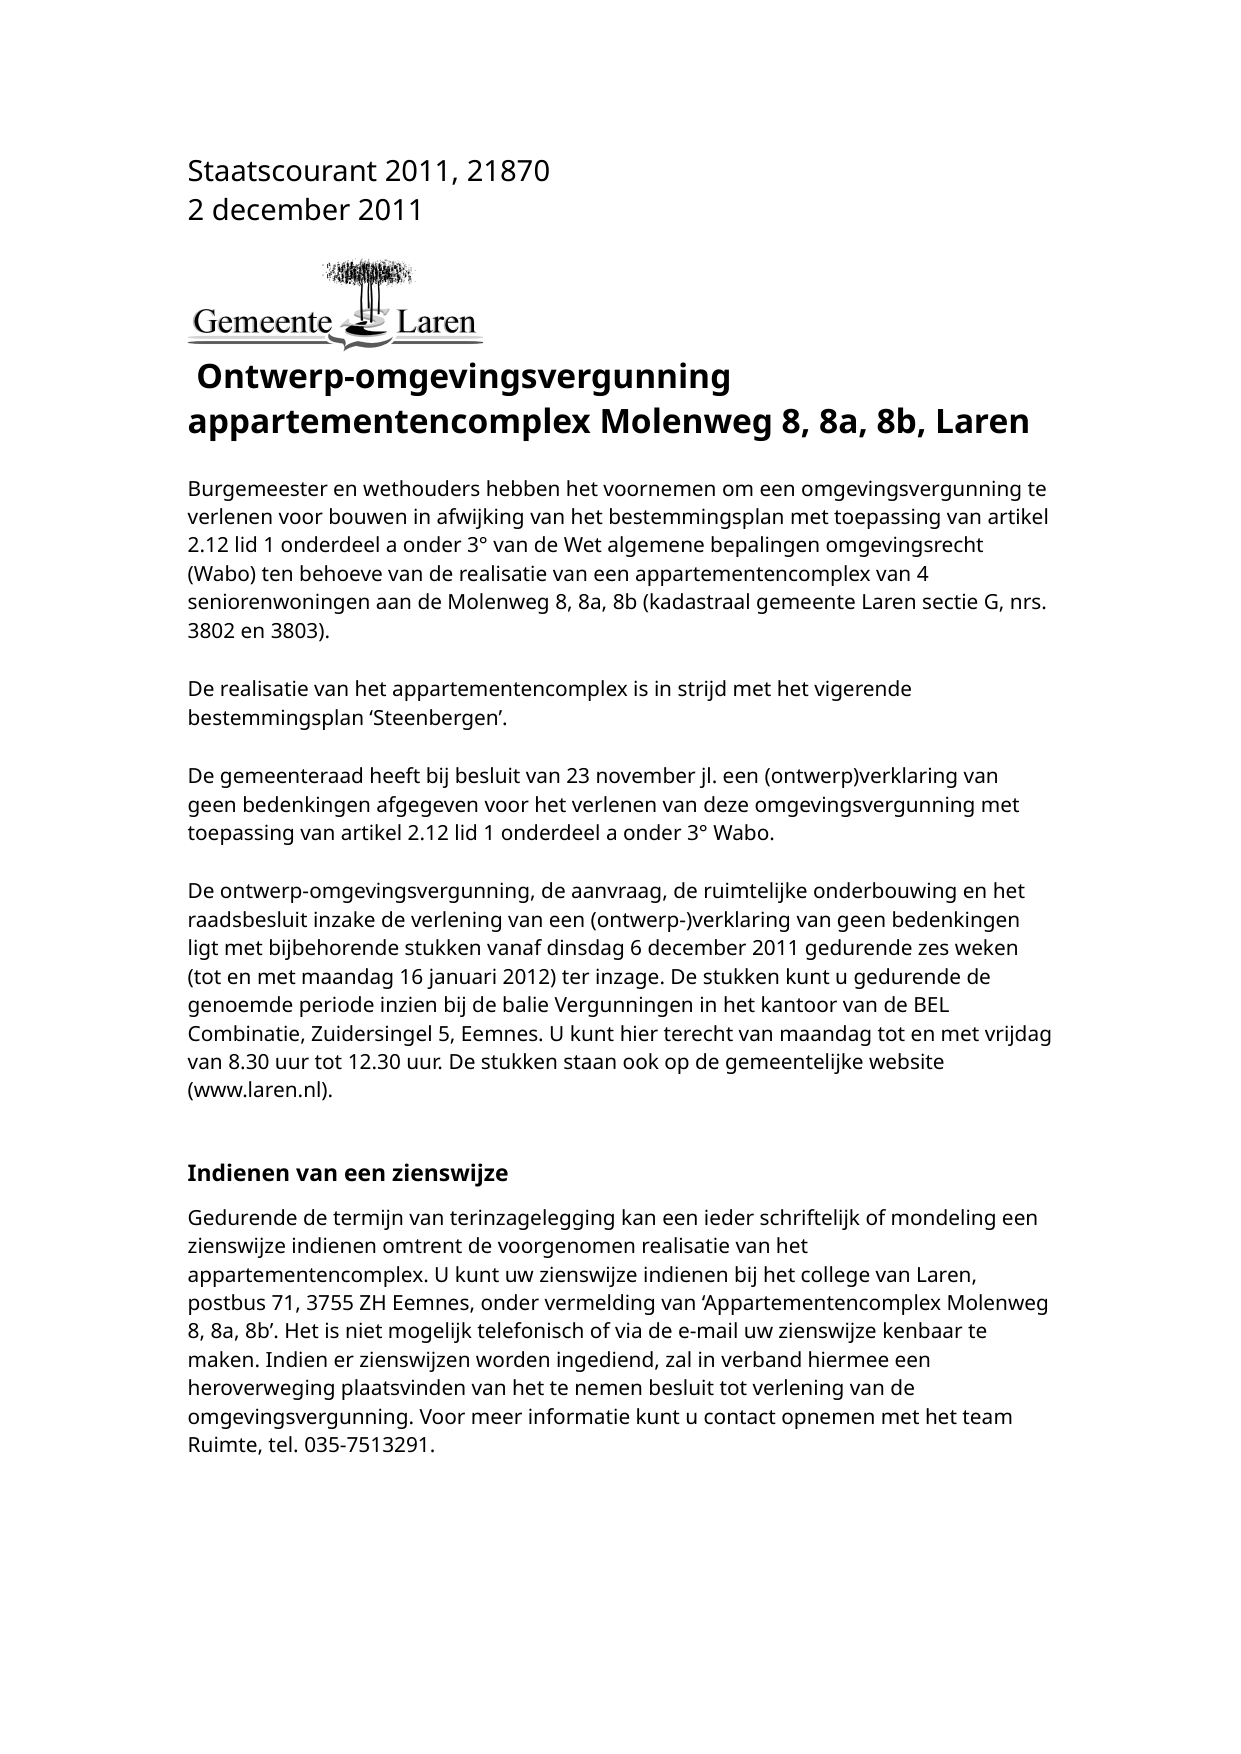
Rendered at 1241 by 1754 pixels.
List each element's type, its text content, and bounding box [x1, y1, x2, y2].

text 2 december 2011 [187, 190, 1053, 229]
subtitle Indienen van een zienswijze [187, 1157, 1053, 1188]
subtitle Ontwerp-omgevingsvergunning appartementencomplex Molenweg 8, 8a, 8b, Laren [187, 271, 1053, 444]
text De ontwerp-omgevingsvergunning, de aanvraag, de ruimtelijke onderbouwing en het raadsbesluit inzake de verlening van een (ontwerp-)verklaring van geen bedenkingen ligt met bijbehorende stukken vanaf dinsdag 6 december 2011 gedurende zes weken (tot en met maandag 16 januari 2012) ter inzage. De stukken kunt u gedurende de genoemde periode inzien bij de balie Vergunningen in het kantoor van de BEL Combinatie, Zuidersingel 5, Eemnes. U kunt hier terecht van maandag tot en met vrijdag van 8.30 uur tot 12.30 uur. De stukken staan ook op de gemeentelijke website (www.laren.nl). [187, 877, 1053, 1104]
picture [187, 258, 484, 353]
text De realisatie van het appartementencomplex is in strijd met het vigerende bestemmingsplan ‘Steenbergen’. [187, 674, 1053, 731]
text Staatscourant 2011, 21870 [187, 150, 1053, 190]
text Gedurende de termijn van terinzagelegging kan een ieder schriftelijk of mondeling een zienswijze indienen omtrent de voorgenomen realisatie van het appartementencomplex. U kunt uw zienswijze indienen bij het college van Laren, postbus 71, 3755 ZH Eemnes, onder vermelding van ‘Appartementencomplex Molenweg 8, 8a, 8b’. Het is niet mogelijk telefonisch of via de e-mail uw zienswijze kenbaar te maken. Indien er zienswijzen worden ingediend, zal in verband hiermee een heroverweging plaatsvinden van het te nemen besluit tot verlening van de omgevingsvergunning. Voor meer informatie kunt u contact opnemen met het team Ruimte, tel. 035-7513291. [187, 1203, 1053, 1459]
text Burgemeester en wethouders hebben het voornemen om een omgevingsvergunning te verlenen voor bouwen in afwijking van het bestemmingsplan met toepassing van artikel 2.12 lid 1 onderdeel a onder 3° van de Wet algemene bepalingen omgevingsrecht (Wabo) ten behoeve van de realisatie van een appartementencomplex van 4 seniorenwoningen aan de Molenweg 8, 8a, 8b (kadastraal gemeente Laren sectie G, nrs. 3802 en 3803). [187, 474, 1053, 644]
text De gemeenteraad heeft bij besluit van 23 november jl. een (ontwerp)verklaring van geen bedenkingen afgegeven voor het verlenen van deze omgevingsvergunning met toepassing van artikel 2.12 lid 1 onderdeel a onder 3° Wabo. [187, 761, 1053, 847]
